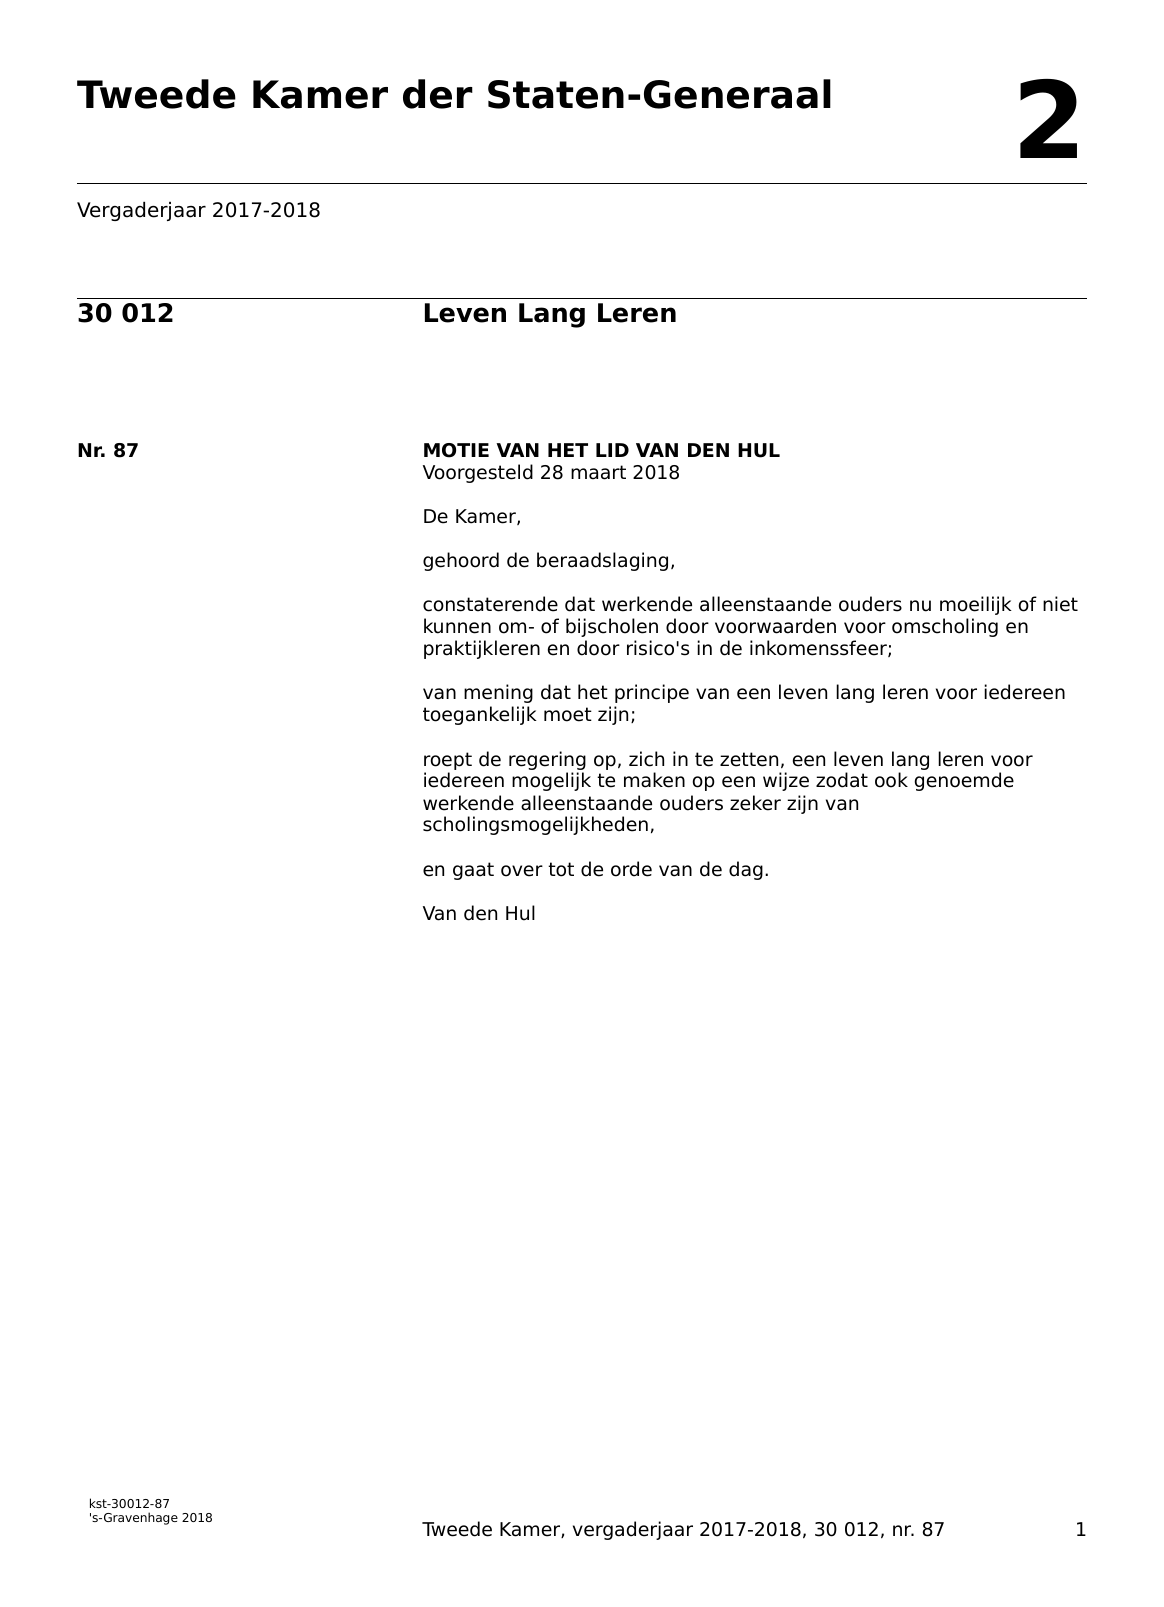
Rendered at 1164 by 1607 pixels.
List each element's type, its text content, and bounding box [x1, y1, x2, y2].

table_header 2 [886, 59, 1087, 183]
subtitle 30 012 Leven Lang Leren [77, 299, 1087, 329]
text kst-30012-87 [88, 1497, 323, 1511]
text roept de regering op, zich in te zetten, een leven lang leren voor iedereen mogelijk te maken op een wijze zodat ook genoemde werkende alleenstaande ouders zeker zijn van scholingsmogelijkheden, [422, 748, 1087, 836]
text Van den Hul [422, 903, 1087, 925]
text en gaat over tot de orde van de dag. [422, 858, 1087, 881]
text constaterende dat werkende alleenstaande ouders nu moeilijk of niet kunnen om- of bijscholen door voorwaarden voor omscholing en praktijkleren en door risico's in de inkomenssfeer; [422, 594, 1087, 660]
subtitle Nr. 87 MOTIE VAN HET LID VAN DEN HUL [77, 440, 1087, 462]
table_header Tweede Kamer der Staten-Generaal [77, 59, 886, 183]
text De Kamer, [422, 506, 1087, 528]
text 's-Gravenhage 2018 [88, 1511, 323, 1525]
text Voorgesteld 28 maart 2018 [422, 462, 1087, 484]
text gehoord de beraadslaging, [422, 550, 1087, 572]
table_cell Vergaderjaar 2017-2018 [77, 184, 1087, 298]
text van mening dat het principe van een leven lang leren voor iedereen toegankelijk moet zijn; [422, 682, 1087, 726]
